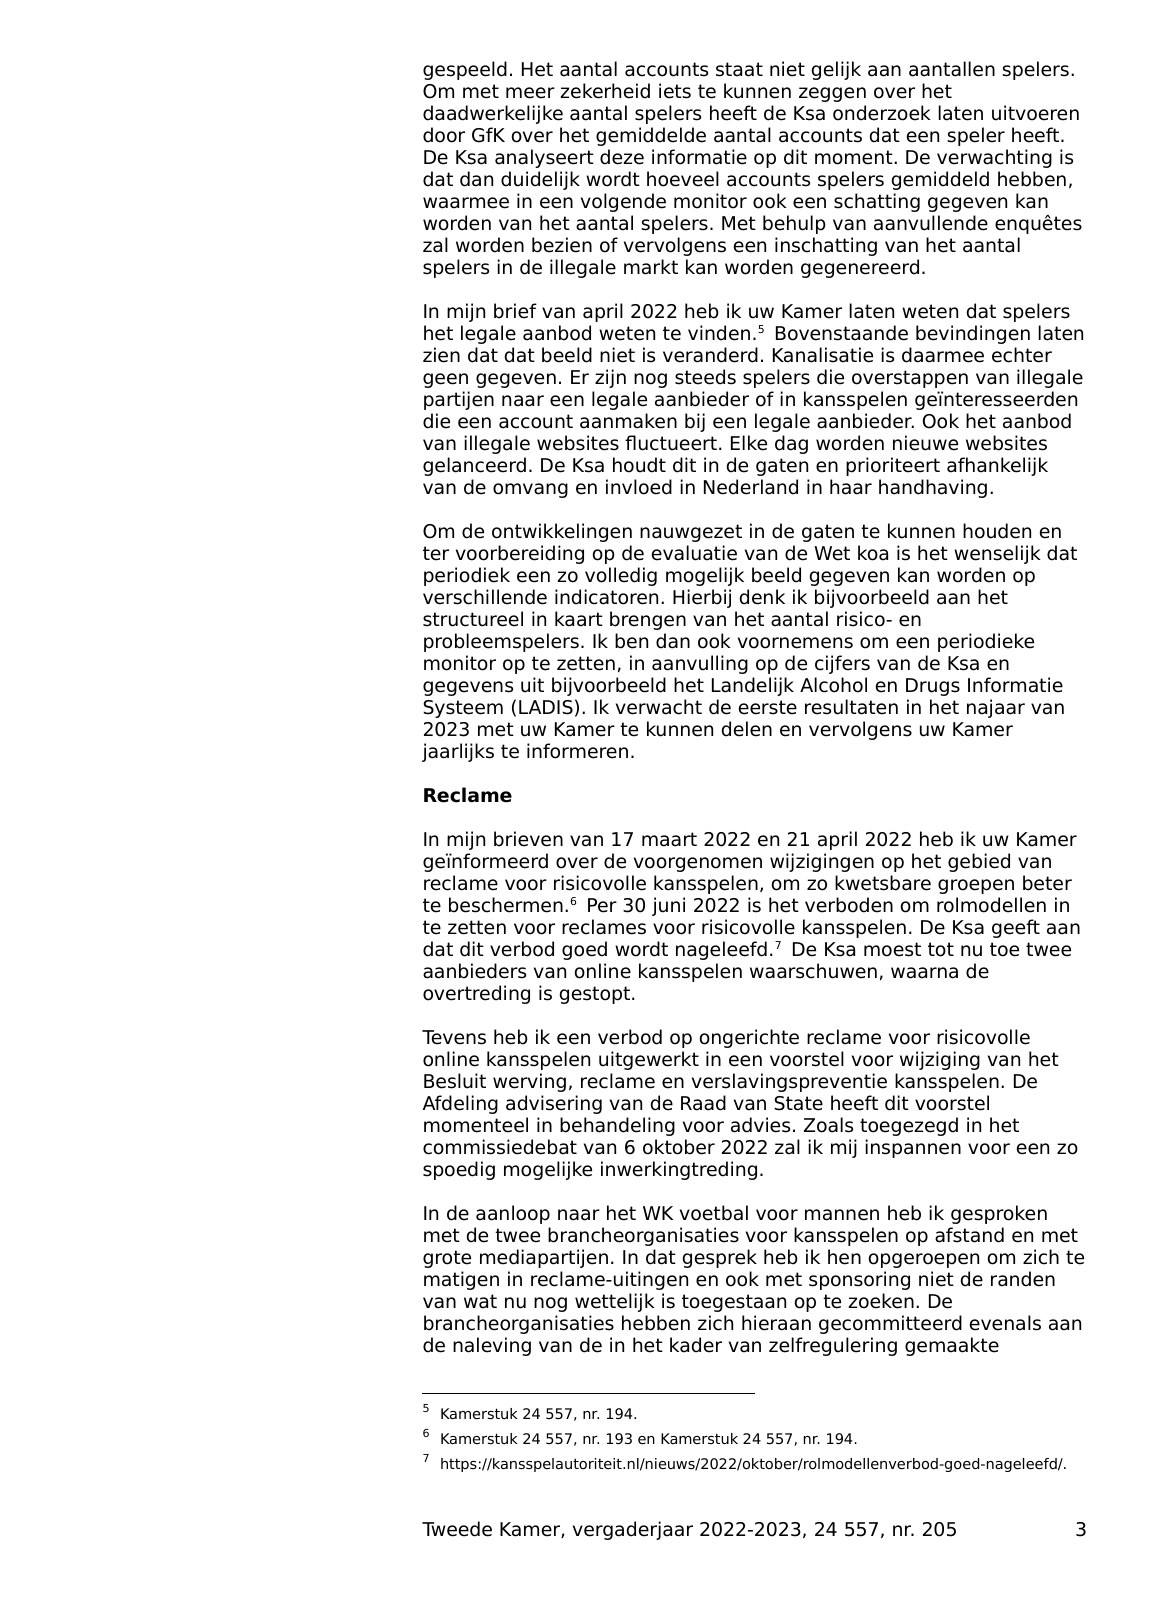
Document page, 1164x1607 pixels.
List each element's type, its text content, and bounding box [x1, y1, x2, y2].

text Om de ontwikkelingen nauwgezet in de gaten te kunnen houden en ter voorbereiding op de evaluatie van de Wet koa is het wenselijk dat periodiek een zo volledig mogelijk beeld gegeven kan worden op verschillende indicatoren. Hierbij denk ik bijvoorbeeld aan het structureel in kaart brengen van het aantal risico- en probleemspelers. Ik ben dan ook voornemens om een periodieke monitor op te zetten, in aanvulling op de cijfers van de Ksa en gegevens uit bijvoorbeeld het Landelijk Alcohol en Drugs Informatie Systeem (LADIS). Ik verwacht de eerste resultaten in het najaar van 2023 met uw Kamer te kunnen delen en vervolgens uw Kamer jaarlijks te informeren. [422, 521, 1087, 763]
text Kamerstuk 24 557, nr. 194. [422, 1402, 1087, 1424]
text gespeeld. Het aantal accounts staat niet gelijk aan aantallen spelers. Om met meer zekerheid iets te kunnen zeggen over het daadwerkelijke aantal spelers heeft de Ksa onderzoek laten uitvoeren door GfK over het gemiddelde aantal accounts dat een speler heeft. De Ksa analyseert deze informatie op dit moment. De verwachting is dat dan duidelijk wordt hoeveel accounts spelers gemiddeld hebben, waarmee in een volgende monitor ook een schatting gegeven kan worden van het aantal spelers. Met behulp van aanvullende enquêtes zal worden bezien of vervolgens een inschatting van het aantal spelers in de illegale markt kan worden gegenereerd. [422, 59, 1087, 279]
text In mijn brieven van 17 maart 2022 en 21 april 2022 heb ik uw Kamer geïnformeerd over de voorgenomen wijzigingen op het gebied van reclame voor risicovolle kansspelen, om zo kwetsbare groepen beter te beschermen. Per 30 juni 2022 is het verboden om rolmodellen in te zetten voor reclames voor risicovolle kansspelen. De Ksa geeft aan dat dit verbod goed wordt nageleefd. De Ksa moest tot nu toe twee aanbieders van online kansspelen waarschuwen, waarna de overtreding is gestopt. [422, 829, 1087, 1005]
text In mijn brief van april 2022 heb ik uw Kamer laten weten dat spelers het legale aanbod weten te vinden. Bovenstaande bevindingen laten zien dat dat beeld niet is veranderd. Kanalisatie is daarmee echter geen gegeven. Er zijn nog steeds spelers die overstappen van illegale partijen naar een legale aanbieder of in kansspelen geïnteresseerden die een account aanmaken bij een legale aanbieder. Ook het aanbod van illegale websites fluctueert. Elke dag worden nieuwe websites gelanceerd. De Ksa houdt dit in de gaten en prioriteert afhankelijk van de omvang en invloed in Nederland in haar handhaving. [422, 301, 1087, 499]
text https://kansspelautoriteit.nl/nieuws/2022/oktober/rolmodellenverbod-goed-nageleefd/. [422, 1452, 1087, 1474]
subtitle Reclame [422, 785, 1087, 807]
text In de aanloop naar het WK voetbal voor mannen heb ik gesproken met de twee brancheorganisaties voor kansspelen op afstand en met grote mediapartijen. In dat gesprek heb ik hen opgeroepen om zich te matigen in reclame-uitingen en ook met sponsoring niet de randen van wat nu nog wettelijk is toegestaan op te zoeken. De brancheorganisaties hebben zich hieraan gecommitteerd evenals aan de naleving van de in het kader van zelfregulering gemaakte [422, 1203, 1087, 1357]
text Kamerstuk 24 557, nr. 193 en Kamerstuk 24 557, nr. 194. [422, 1427, 1087, 1449]
text Tevens heb ik een verbod op ongerichte reclame voor risicovolle online kansspelen uitgewerkt in een voorstel voor wijziging van het Besluit werving, reclame en verslavingspreventie kansspelen. De Afdeling advisering van de Raad van State heeft dit voorstel momenteel in behandeling voor advies. Zoals toegezegd in het commissiedebat van 6 oktober 2022 zal ik mij inspannen voor een zo spoedig mogelijke inwerkingtreding. [422, 1027, 1087, 1181]
